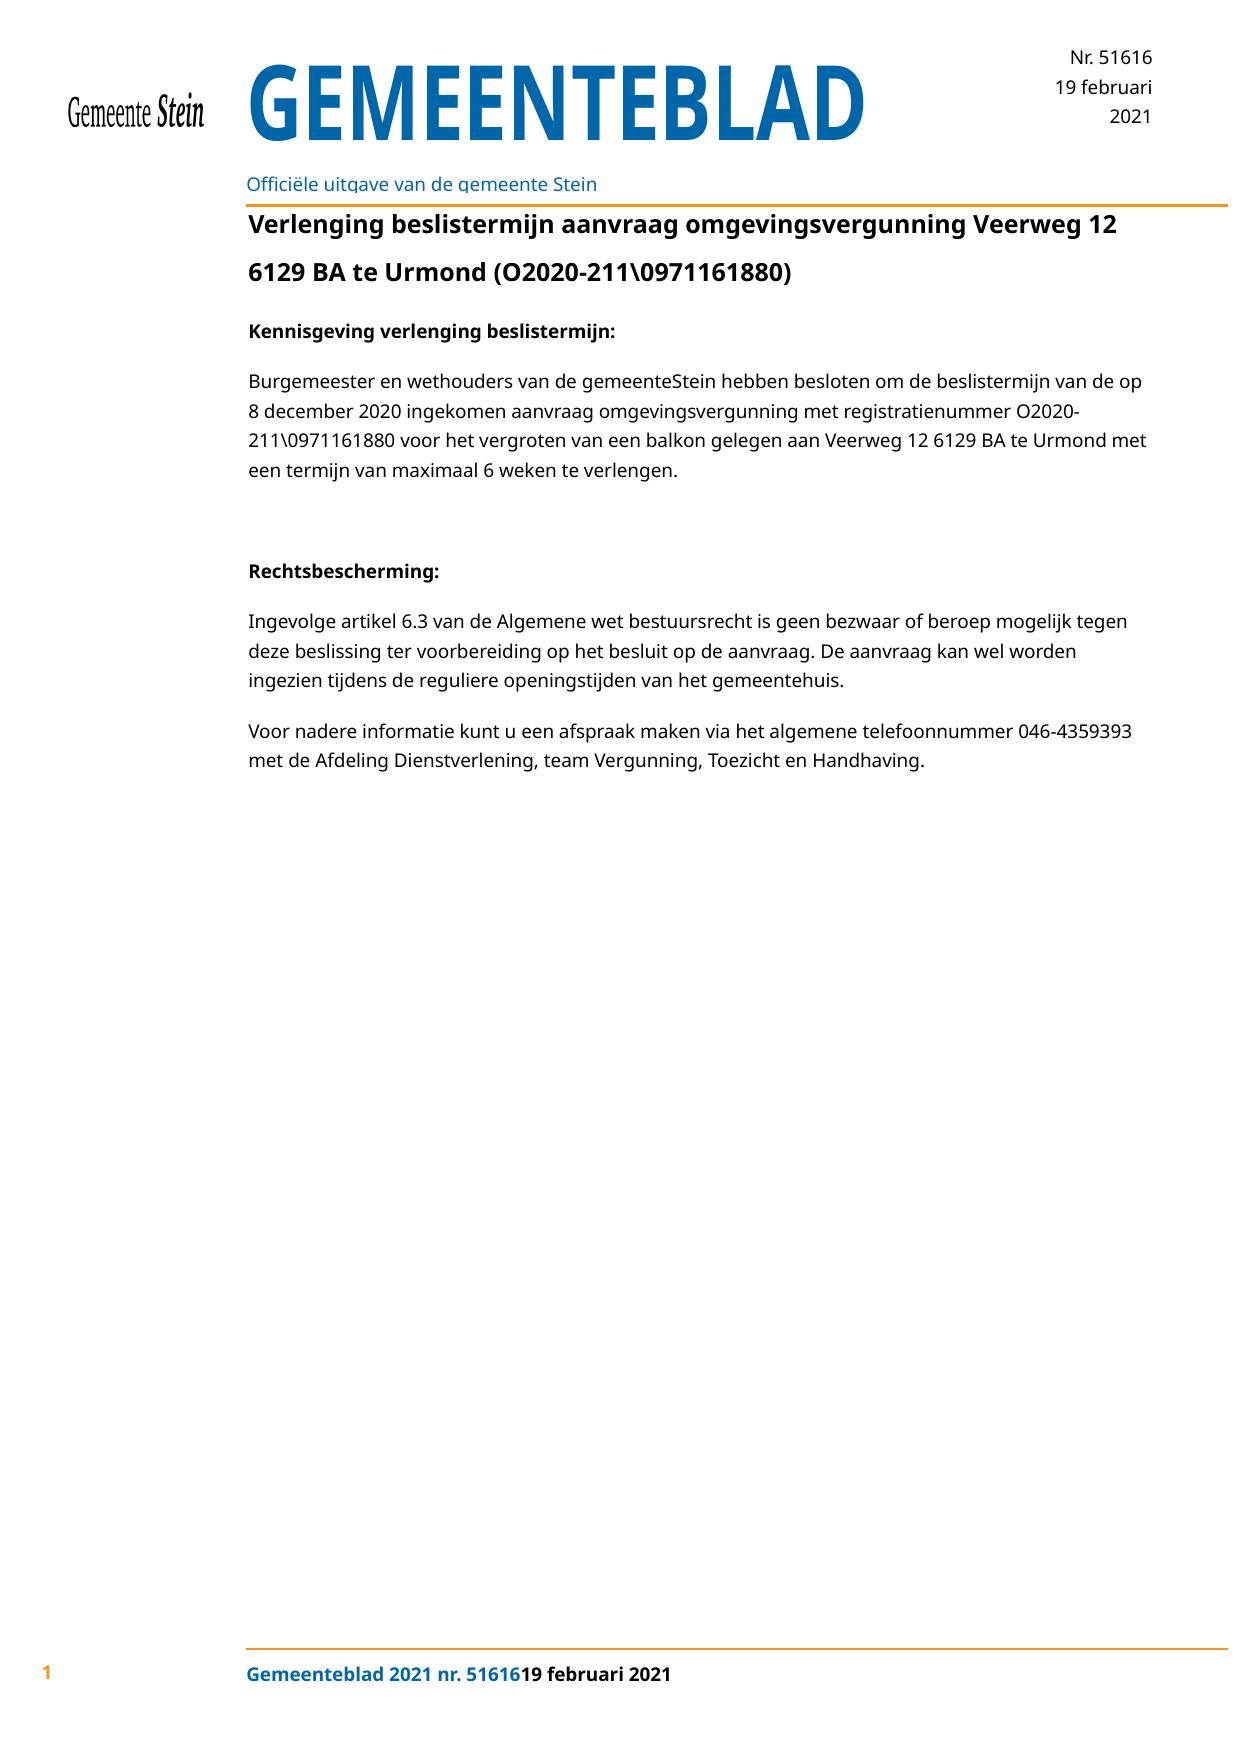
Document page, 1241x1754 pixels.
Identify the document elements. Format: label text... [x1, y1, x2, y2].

picture [41, 47, 231, 172]
text Rechtsbescherming: [248, 558, 1152, 584]
text Ingevolge artikel 6.3 van de Algemene wet bestuursrecht is geen bezwaar of beroep mogelijk tegen deze beslissing ter voorbereiding op het besluit op de aanvraag. De aanvraag kan wel worden ingezien tijdens de reguliere openingstijden van het gemeentehuis. [248, 608, 1152, 693]
text Kennisgeving verlenging beslistermijn: [248, 318, 1152, 344]
text Verlenging beslistermijn aanvraag omgevingsvergunning Veerweg 12 6129 BA te Urmond (O2020-211\0971161880) [248, 207, 1152, 288]
text Voor nadere informatie kunt u een afspraak maken via het algemene telefoonnummer 046-4359393 met de Afdeling Dienstverlening, team Vergunning, Toezicht en Handhaving. [248, 718, 1152, 773]
text Burgemeester en wethouders van de gemeenteStein hebben besloten om de beslistermijn van de op 8 december 2020 ingekomen aanvraag omgevingsvergunning met registratienummer O2020-211\0971161880 voor het vergroten van een balkon gelegen aan Veerweg 12 6129 BA te Urmond met een termijn van maximaal 6 weken te verlengen. [248, 368, 1152, 483]
